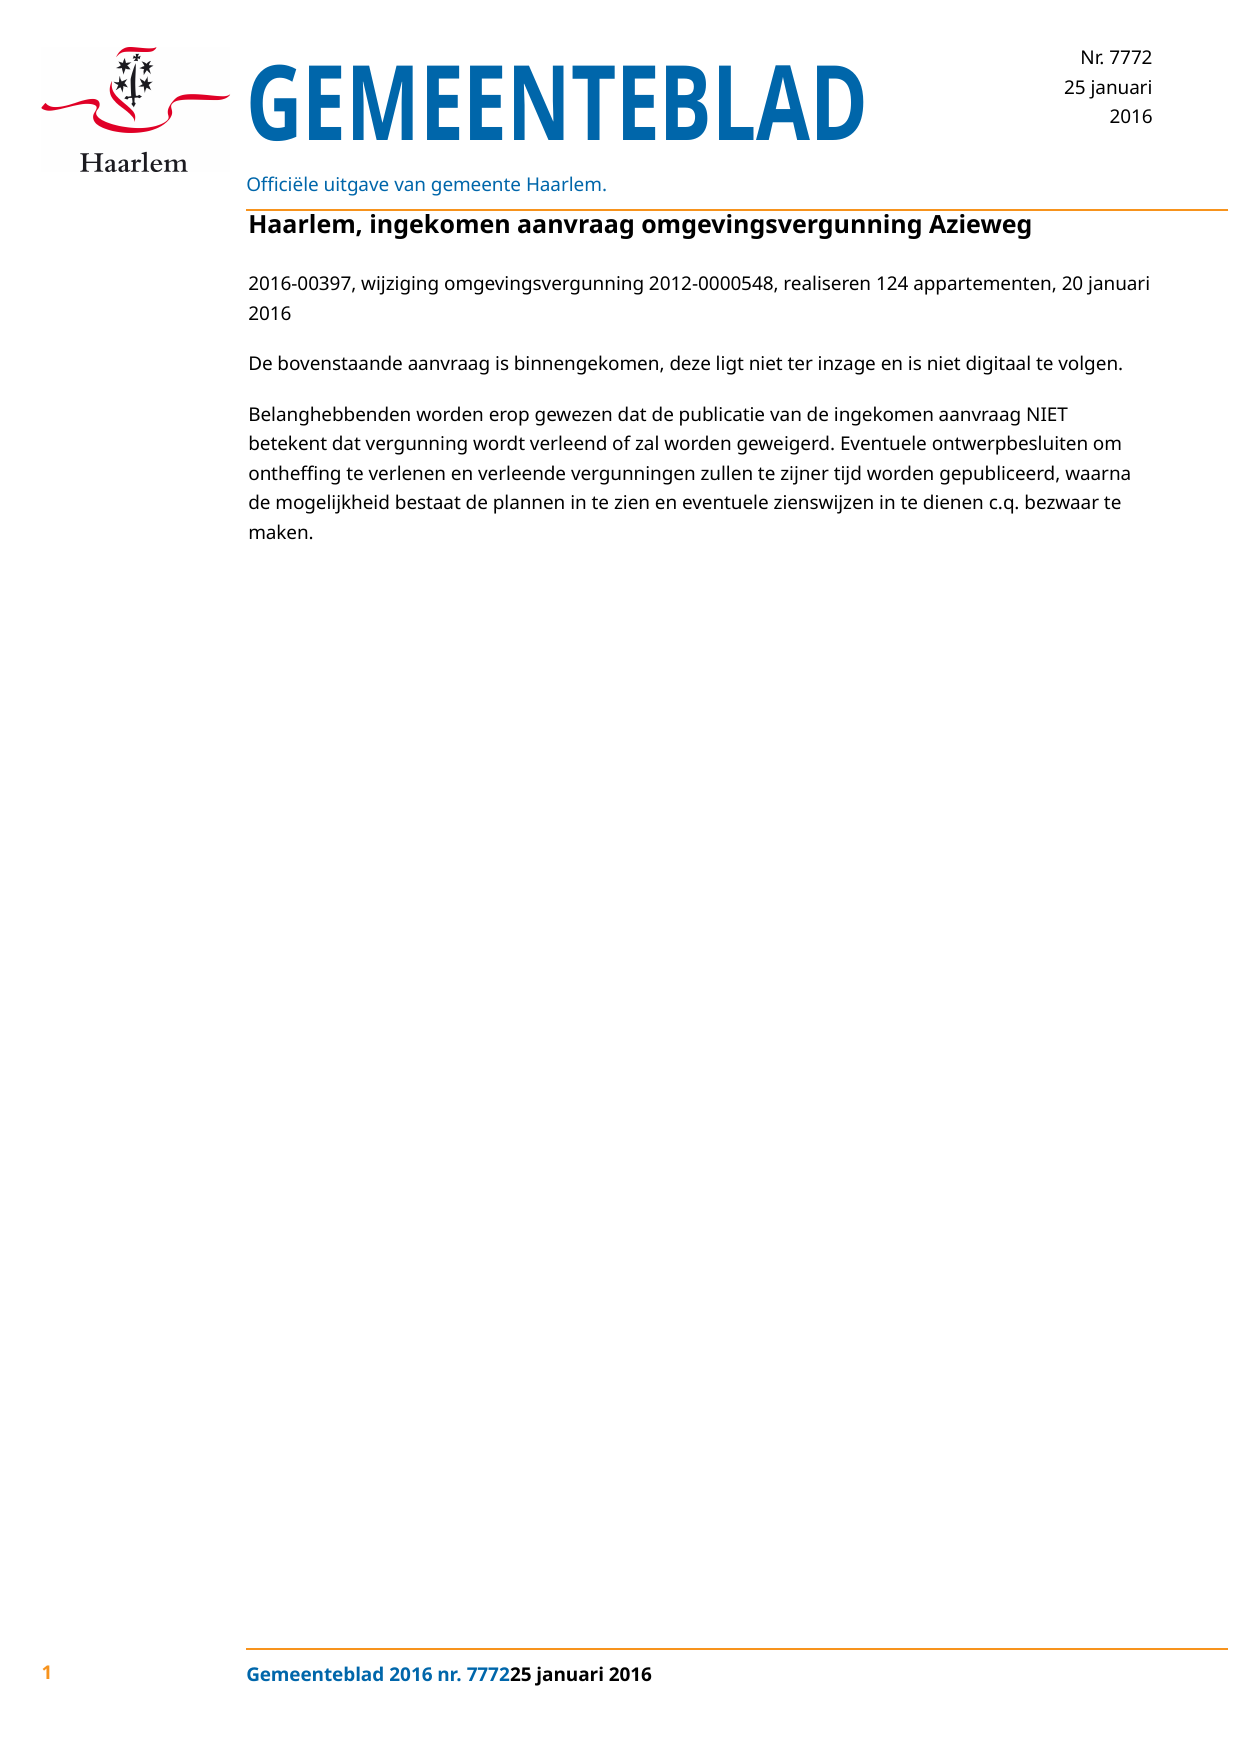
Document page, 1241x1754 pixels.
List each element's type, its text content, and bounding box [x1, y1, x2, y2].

picture [41, 47, 231, 172]
text De bovenstaande aanvraag is binnengekomen, deze ligt niet ter inzage en is niet digitaal te volgen. [248, 350, 1152, 376]
text Haarlem, ingekomen aanvraag omgevingsvergunning Azieweg [248, 211, 1152, 241]
text Belanghebbenden worden erop gewezen dat de publicatie van de ingekomen aanvraag NIET betekent dat vergunning wordt verleend of zal worden geweigerd. Eventuele ontwerpbesluiten om ontheffing te verlenen en verleende vergunningen zullen te zijner tijd worden gepubliceerd, waarna de mogelijkheid bestaat de plannen in te zien en eventuele zienswijzen in te dienen c.q. bezwaar te maken. [248, 401, 1152, 545]
text 2016-00397, wijziging omgevingsvergunning 2012-0000548, realiseren 124 appartementen, 20 januari 2016 [248, 270, 1152, 326]
